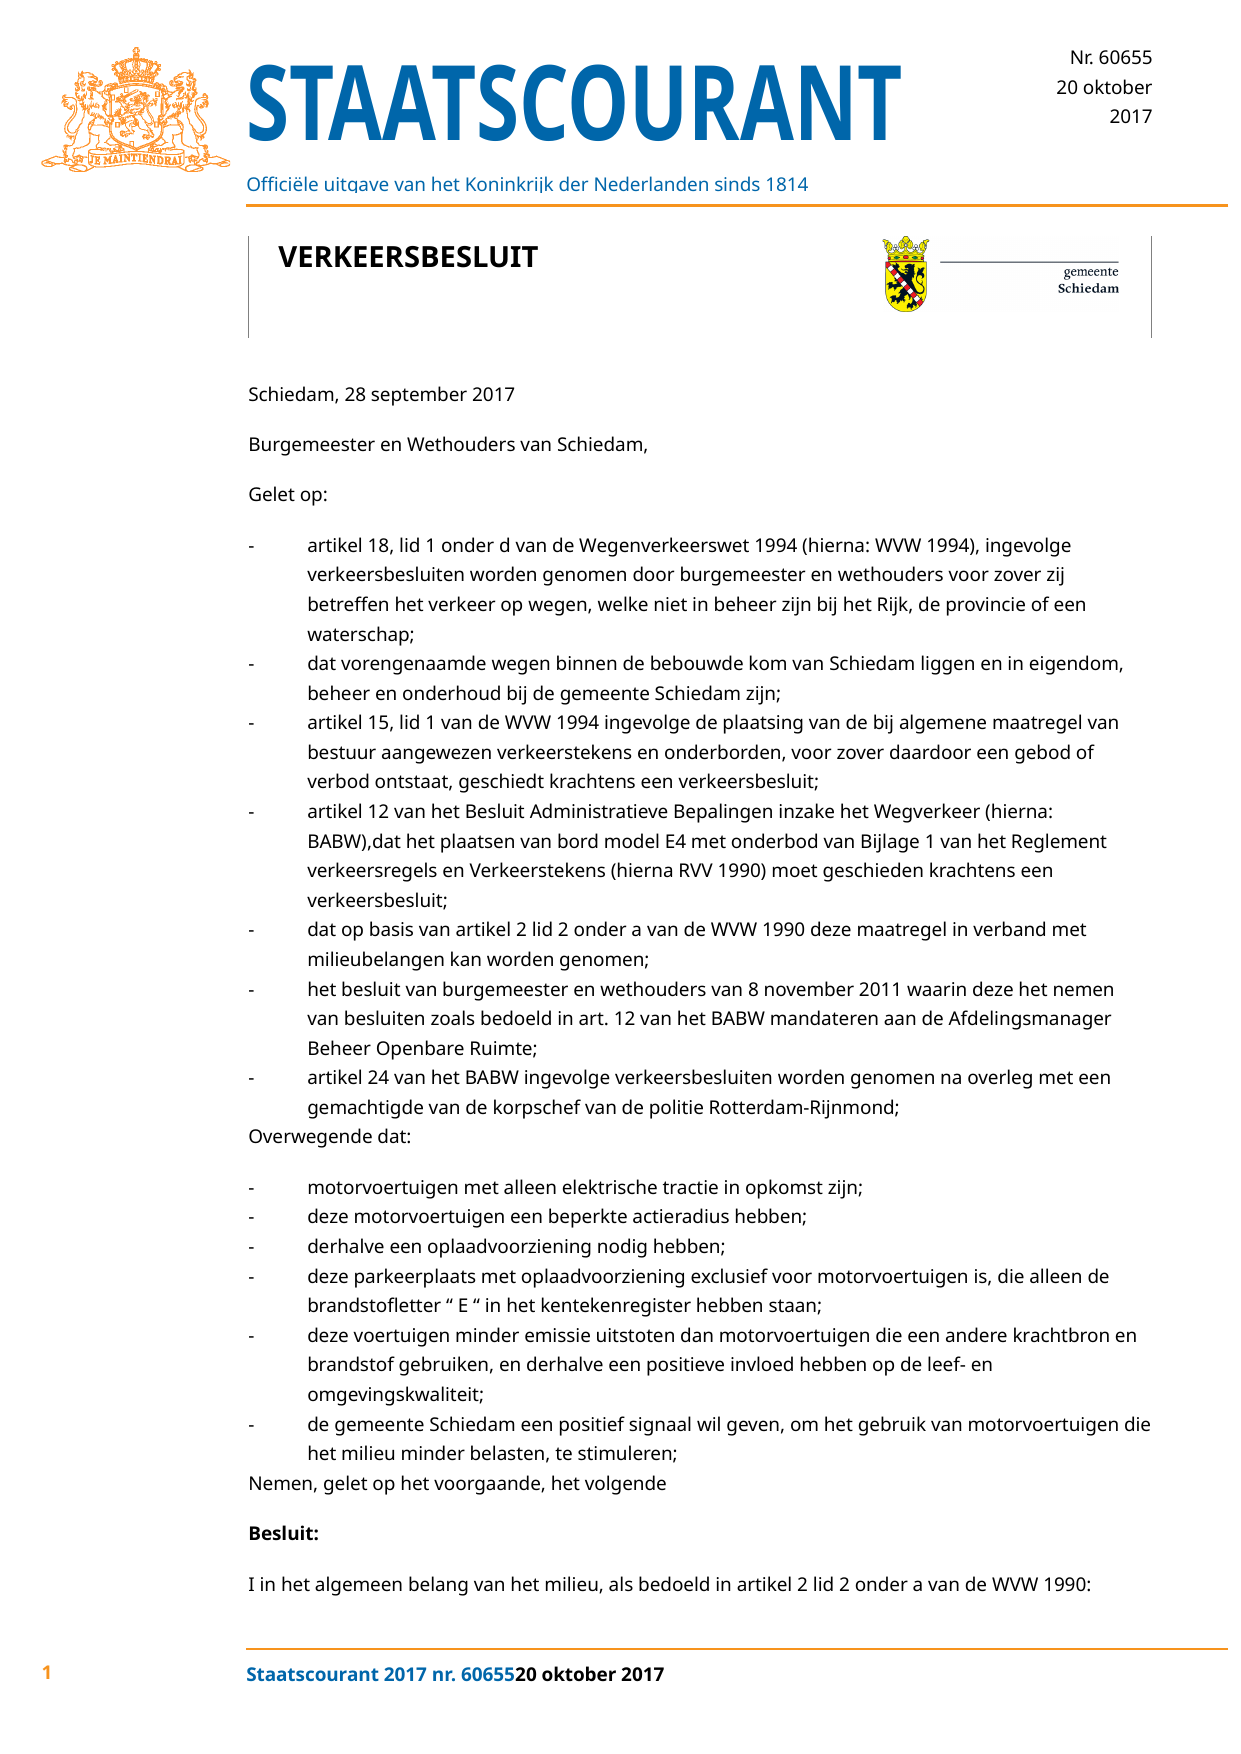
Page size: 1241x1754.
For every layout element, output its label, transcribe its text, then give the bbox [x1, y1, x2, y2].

text Burgemeester en Wethouders van Schiedam, [248, 431, 1152, 457]
text Overwegende dat: [248, 1124, 1152, 1149]
text I in het algemeen belang van het milieu, als bedoeld in artikel 2 lid 2 onder a van de WVW 1990: [248, 1571, 1152, 1596]
picture [882, 236, 1119, 312]
list artikel 12 van het Besluit Administratieve Bepalingen inzake het Wegverkeer (hierna: BABW),dat het plaatsen van bord model E4 met onderbod van Bijlage 1 van het Reglement verkeersregels en Verkeerstekens (hierna RVV 1990) moet geschieden krachtens een verkeersbesluit; [248, 798, 1152, 913]
list het besluit van burgemeester en wethouders van 8 november 2011 waarin deze het nemen van besluiten zoals bedoeld in art. 12 van het BABW mandateren aan de Afdelingsmanager Beheer Openbare Ruimte; [248, 976, 1152, 1061]
list derhalve een oplaadvoorziening nodig hebben; [248, 1233, 1152, 1259]
list deze voertuigen minder emissie uitstoten dan motorvoertuigen die een andere krachtbron en brandstof gebruiken, en derhalve een positieve invloed hebben op de leef- en omgevingskwaliteit; [248, 1322, 1152, 1407]
table_header VERKEERSBESLUIT [249, 236, 850, 338]
list deze motorvoertuigen een beperkte actieradius hebben; [248, 1204, 1152, 1229]
text Nemen, gelet op het voorgaande, het volgende [248, 1470, 1152, 1496]
text Besluit: [248, 1520, 1152, 1546]
list de gemeente Schiedam een positief signaal wil geven, om het gebruik van motorvoertuigen die het milieu minder belasten, te stimuleren; [248, 1411, 1152, 1466]
text Gelet op: [248, 482, 1152, 507]
table_header [850, 236, 1151, 338]
picture [41, 47, 231, 172]
list artikel 18, lid 1 onder d van de Wegenverkeerswet 1994 (hierna: WVW 1994), ingevolge verkeersbesluiten worden genomen door burgemeester en wethouders voor zover zij betreffen het verkeer op wegen, welke niet in beheer zijn bij het Rijk, de provincie of een waterschap; [248, 532, 1152, 646]
list artikel 24 van het BABW ingevolge verkeersbesluiten worden genomen na overleg met een gemachtigde van de korpschef van de politie Rotterdam-Rijnmond; [248, 1064, 1152, 1120]
list deze parkeerplaats met oplaadvoorziening exclusief voor motorvoertuigen is, die alleen de brandstofletter “ E “ in het kentekenregister hebben staan; [248, 1263, 1152, 1318]
list dat vorengenaamde wegen binnen de bebouwde kom van Schiedam liggen en in eigendom, beheer en onderhoud bij de gemeente Schiedam zijn; [248, 650, 1152, 706]
list dat op basis van artikel 2 lid 2 onder a van de WVW 1990 deze maatregel in verband met milieubelangen kan worden genomen; [248, 917, 1152, 972]
text Schiedam, 28 september 2017 [248, 381, 1152, 406]
list artikel 15, lid 1 van de WVW 1994 ingevolge de plaatsing van de bij algemene maatregel van bestuur aangewezen verkeerstekens en onderborden, voor zover daardoor een gebod of verbod ontstaat, geschiedt krachtens een verkeersbesluit; [248, 709, 1152, 794]
list motorvoertuigen met alleen elektrische tractie in opkomst zijn; [248, 1174, 1152, 1200]
